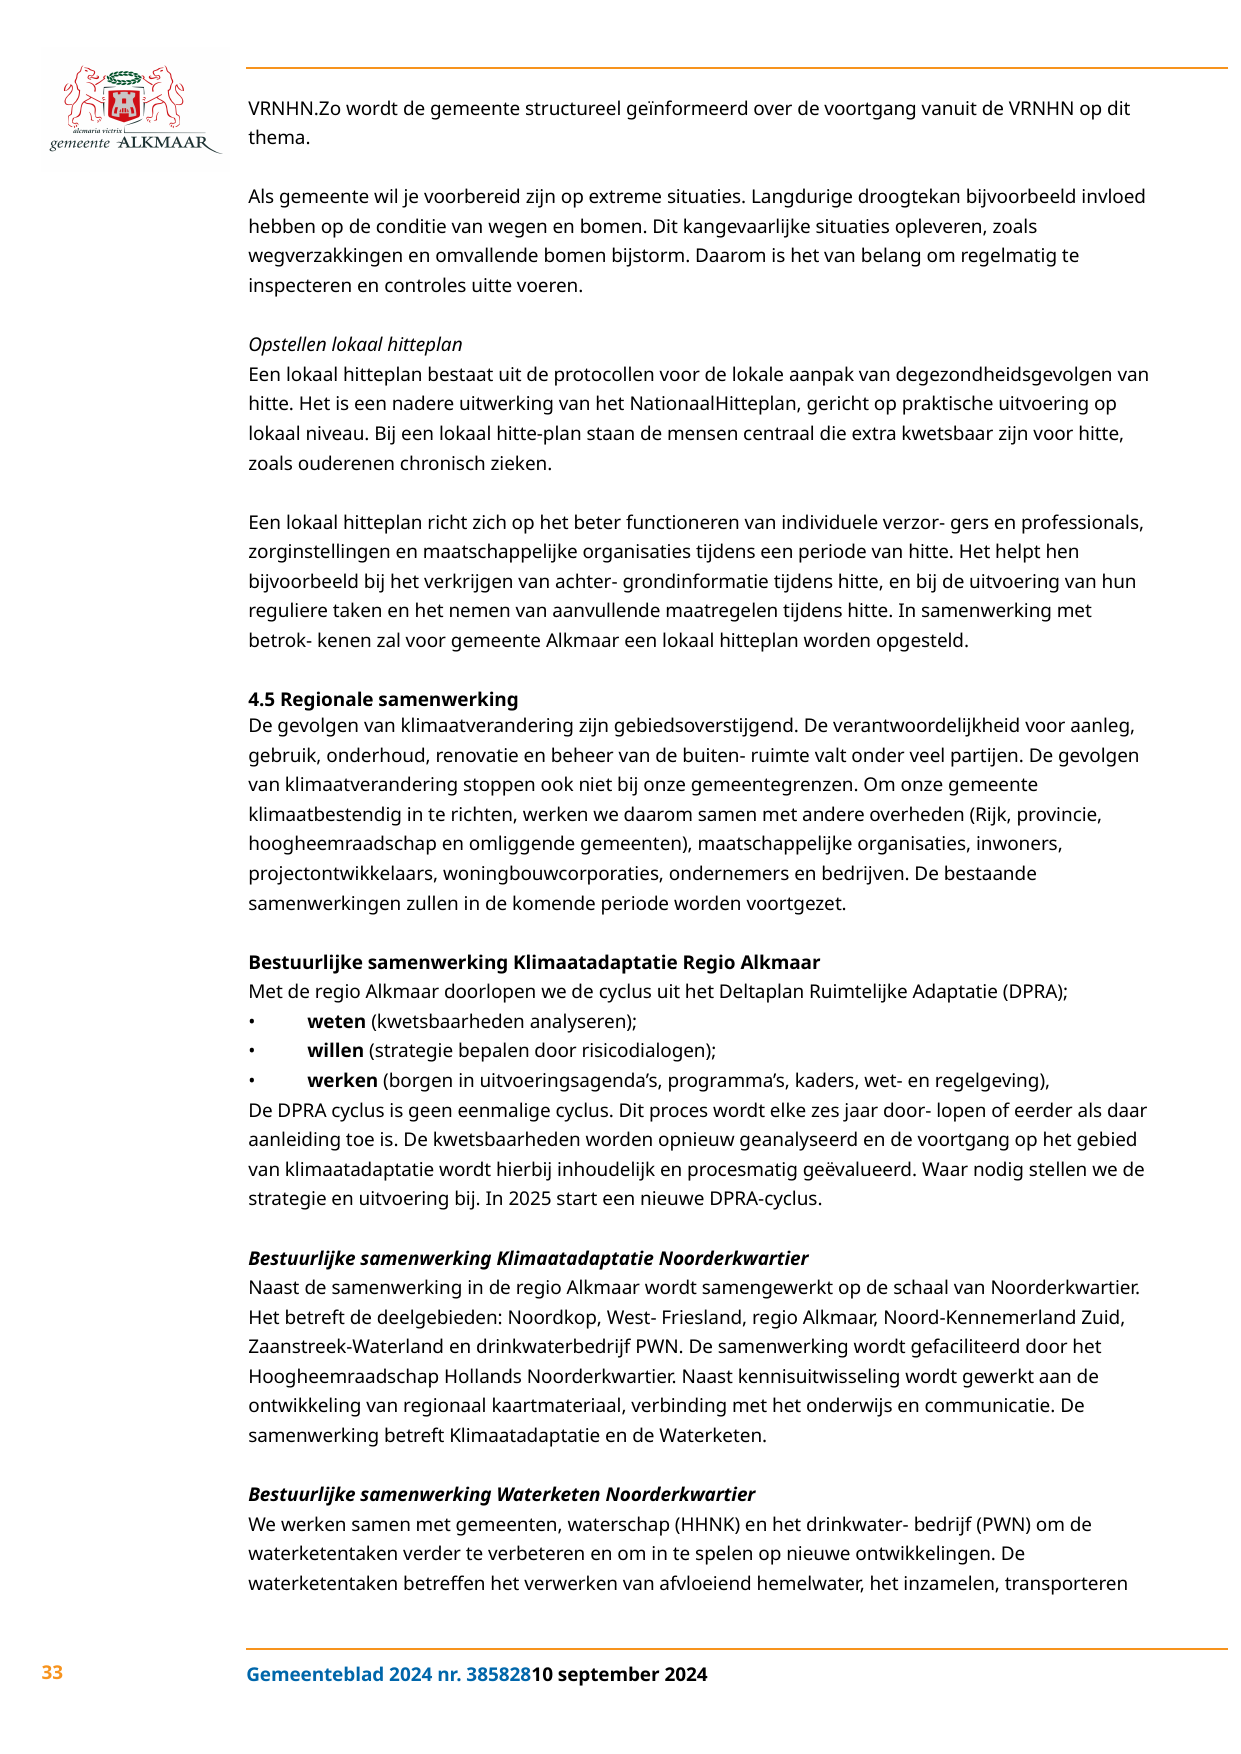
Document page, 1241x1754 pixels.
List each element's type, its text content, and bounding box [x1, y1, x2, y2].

text Bestuurlijke samenwerking Klimaatadaptatie Noorderkwartier [248, 1245, 1152, 1270]
list werken (borgen in uitvoeringsagenda’s, programma’s, kaders, wet- en regelgeving), [248, 1067, 1152, 1093]
list weten (kwetsbaarheden analyseren); [248, 1008, 1152, 1034]
text VRNHN.Zo wordt de gemeente structureel geïnformeerd over de voortgang vanuit de VRNHN op dit thema. [248, 95, 1152, 150]
text We werken samen met gemeenten, waterschap (HHNK) en het drinkwater- bedrijf (PWN) om de waterketentaken verder te verbeteren en om in te spelen op nieuwe ontwikkelingen. De waterketentaken betreffen het verwerken van afvloeiend hemelwater, het inzamelen, transporteren [248, 1511, 1152, 1596]
picture [41, 47, 231, 172]
text Een lokaal hitteplan richt zich op het beter functioneren van individuele verzor- gers en professionals, zorginstellingen en maatschappelijke organisaties tijdens een periode van hitte. Het helpt hen bijvoorbeeld bij het verkrijgen van achter- grondinformatie tijdens hitte, en bij de uitvoering van hun reguliere taken en het nemen van aanvullende maatregelen tijdens hitte. In samenwerking met betrok- kenen zal voor gemeente Alkmaar een lokaal hitteplan worden opgesteld. [248, 509, 1152, 653]
text Naast de samenwerking in de regio Alkmaar wordt samengewerkt op de schaal van Noorderkwartier. Het betreft de deelgebieden: Noordkop, West- Friesland, regio Alkmaar, Noord-Kennemerland Zuid, Zaanstreek-Waterland en drinkwaterbedrijf PWN. De samenwerking wordt gefaciliteerd door het Hoogheemraadschap Hollands Noorderkwartier. Naast kennisuitwisseling wordt gewerkt aan de ontwikkeling van regionaal kaartmateriaal, verbinding met het onderwijs en communicatie. De samenwerking betreft Klimaatadaptatie en de Waterketen. [248, 1274, 1152, 1448]
text Opstellen lokaal hitteplan [248, 331, 1152, 357]
text Bestuurlijke samenwerking Waterketen Noorderkwartier [248, 1481, 1152, 1507]
text Een lokaal hitteplan bestaat uit de protocollen voor de lokale aanpak van degezondheidsgevolgen van hitte. Het is een nadere uitwerking van het NationaalHitteplan, gericht op praktische uitvoering op lokaal niveau. Bij een lokaal hitte-plan staan de mensen centraal die extra kwetsbaar zijn voor hitte, zoals ouderenen chronisch zieken. [248, 361, 1152, 476]
list willen (strategie bepalen door risicodialogen); [248, 1038, 1152, 1063]
text Bestuurlijke samenwerking Klimaatadaptatie Regio Alkmaar [248, 949, 1152, 974]
text De DPRA cyclus is geen eenmalige cyclus. Dit proces wordt elke zes jaar door- lopen of eerder als daar aanleiding toe is. De kwetsbaarheden worden opnieuw geanalyseerd en de voortgang op het gebied van klimaatadaptatie wordt hierbij inhoudelijk en procesmatig geëvalueerd. Waar nodig stellen we de strategie en uitvoering bij. In 2025 start een nieuwe DPRA-cyclus. [248, 1097, 1152, 1211]
text Met de regio Alkmaar doorlopen we de cyclus uit het Deltaplan Ruimtelijke Adaptatie (DPRA); [248, 978, 1152, 1004]
text 4.5 Regionale samenwerking [248, 686, 1152, 712]
text De gevolgen van klimaatverandering zijn gebiedsoverstijgend. De verantwoordelijkheid voor aanleg, gebruik, onderhoud, renovatie en beheer van de buiten- ruimte valt onder veel partijen. De gevolgen van klimaatverandering stoppen ook niet bij onze gemeentegrenzen. Om onze gemeente klimaatbestendig in te richten, werken we daarom samen met andere overheden (Rijk, provincie, hoogheemraadschap en omliggende gemeenten), maatschappelijke organisaties, inwoners, projectontwikkelaars, woningbouwcorporaties, ondernemers en bedrijven. De bestaande samenwerkingen zullen in de komende periode worden voortgezet. [248, 712, 1152, 915]
text Als gemeente wil je voorbereid zijn op extreme situaties. Langdurige droogtekan bijvoorbeeld invloed hebben op de conditie van wegen en bomen. Dit kangevaarlijke situaties opleveren, zoals wegverzakkingen en omvallende bomen bijstorm. Daarom is het van belang om regelmatig te inspecteren en controles uitte voeren. [248, 183, 1152, 298]
